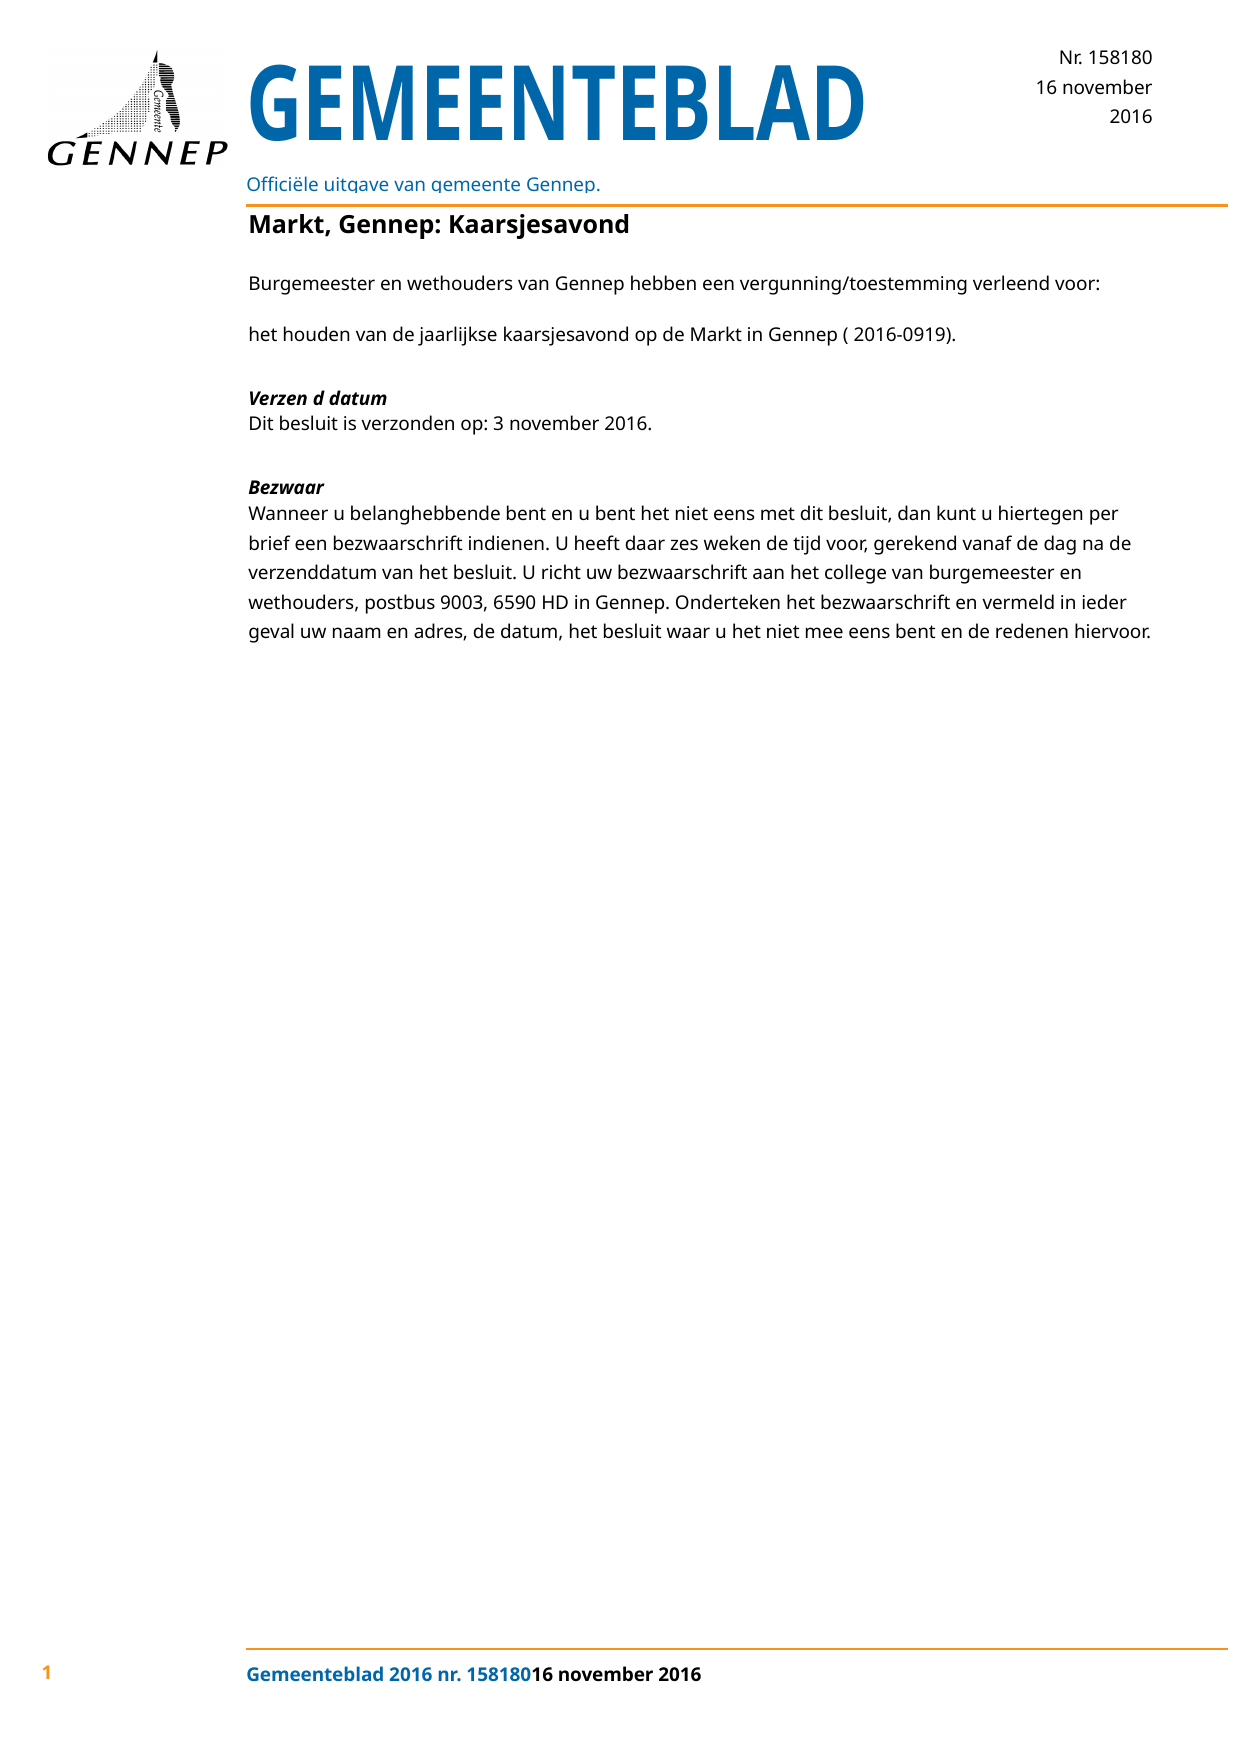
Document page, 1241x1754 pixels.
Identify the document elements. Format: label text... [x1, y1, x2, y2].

picture [41, 47, 231, 172]
text Markt, Gennep: Kaarsjesavond [248, 207, 1152, 241]
text Wanneer u belanghebbende bent en u bent het niet eens met dit besluit, dan kunt u hiertegen per brief een bezwaarschrift indienen. U heeft daar zes weken de tijd voor, gerekend vanaf de dag na de verzenddatum van het besluit. U richt uw bezwaarschrift aan het college van burgemeester en wethouders, postbus 9003, 6590 HD in Gennep. Onderteken het bezwaarschrift en vermeld in ieder geval uw naam en adres, de datum, het besluit waar u het niet mee eens bent en de redenen hiervoor. [248, 500, 1152, 644]
text Bezwaar [248, 474, 1152, 500]
text Verzen d datum [248, 385, 1152, 410]
text Burgemeester en wethouders van Gennep hebben een vergunning/toestemming verleend voor: [248, 270, 1152, 296]
text Dit besluit is verzonden op: 3 november 2016. [248, 410, 1152, 436]
text het houden van de jaarlijkse kaarsjesavond op de Markt in Gennep ( 2016-0919). [248, 321, 1152, 346]
